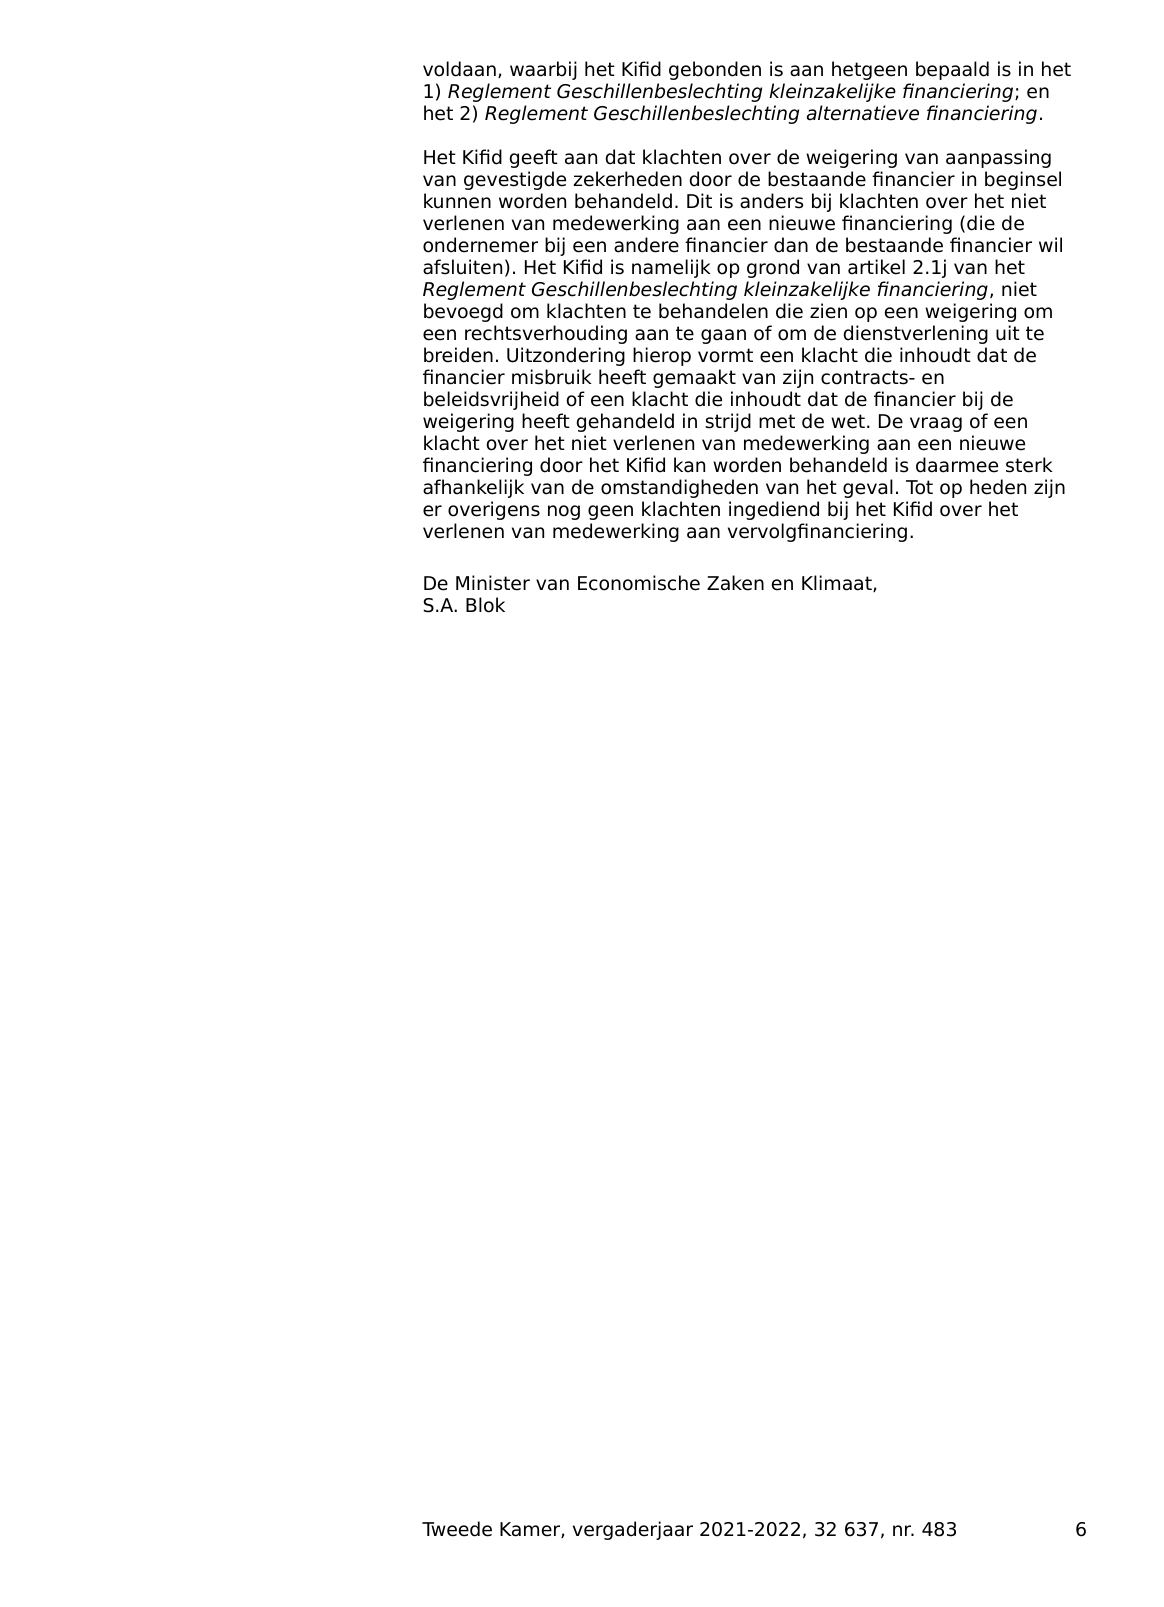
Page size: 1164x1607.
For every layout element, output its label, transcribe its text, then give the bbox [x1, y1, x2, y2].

text Het Kifid geeft aan dat klachten over de weigering van aanpassing van gevestigde zekerheden door de bestaande financier in beginsel kunnen worden behandeld. Dit is anders bij klachten over het niet verlenen van medewerking aan een nieuwe financiering (die de ondernemer bij een andere financier dan de bestaande financier wil afsluiten). Het Kifid is namelijk op grond van artikel 2.1j van het Reglement Geschillenbeslechting kleinzakelijke financiering, niet bevoegd om klachten te behandelen die zien op een weigering om een rechtsverhouding aan te gaan of om de dienstverlening uit te breiden. Uitzondering hierop vormt een klacht die inhoudt dat de financier misbruik heeft gemaakt van zijn contracts- en beleidsvrijheid of een klacht die inhoudt dat de financier bij de weigering heeft gehandeld in strijd met de wet. De vraag of een klacht over het niet verlenen van medewerking aan een nieuwe financiering door het Kifid kan worden behandeld is daarmee sterk afhankelijk van de omstandigheden van het geval. Tot op heden zijn er overigens nog geen klachten ingediend bij het Kifid over het verlenen van medewerking aan vervolgfinanciering. [422, 147, 1087, 543]
text De Minister van Economische Zaken en Klimaat, S.A. Blok [422, 573, 1087, 617]
text voldaan, waarbij het Kifid gebonden is aan hetgeen bepaald is in het 1) Reglement Geschillenbeslechting kleinzakelijke financiering; en het 2) Reglement Geschillenbeslechting alternatieve financiering. [422, 59, 1087, 125]
